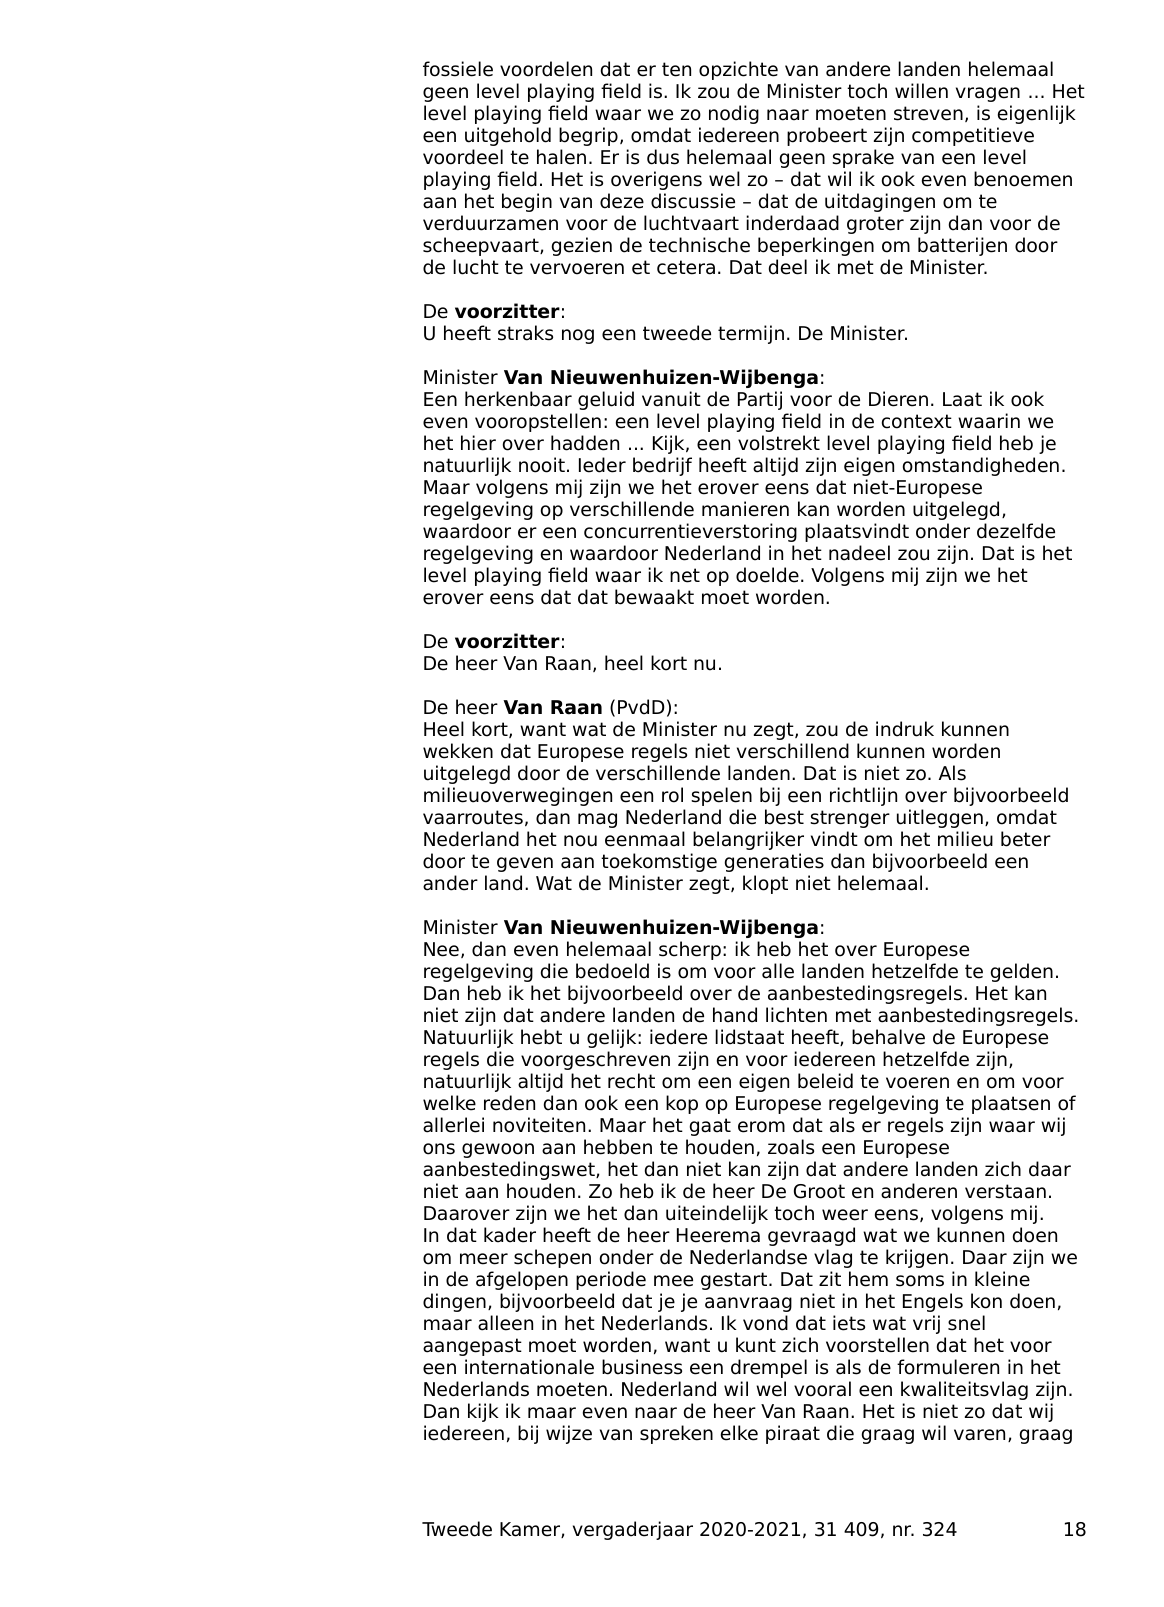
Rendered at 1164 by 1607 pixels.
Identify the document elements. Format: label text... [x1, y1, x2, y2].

text De voorzitter: [422, 301, 1087, 323]
text U heeft straks nog een tweede termijn. De Minister. [422, 323, 1087, 345]
text In dat kader heeft de heer Heerema gevraagd wat we kunnen doen om meer schepen onder de Nederlandse vlag te krijgen. Daar zijn we in de afgelopen periode mee gestart. Dat zit hem soms in kleine dingen, bijvoorbeeld dat je je aanvraag niet in het Engels kon doen, maar alleen in het Nederlands. Ik vond dat iets wat vrij snel aangepast moet worden, want u kunt zich voorstellen dat het voor een internationale business een drempel is als de formuleren in het Nederlands moeten. Nederland wil wel vooral een kwaliteitsvlag zijn. Dan kijk ik maar even naar de heer Van Raan. Het is niet zo dat wij iedereen, bij wijze van spreken elke piraat die graag wil varen, graag [422, 1225, 1087, 1445]
text Heel kort, want wat de Minister nu zegt, zou de indruk kunnen wekken dat Europese regels niet verschillend kunnen worden uitgelegd door de verschillende landen. Dat is niet zo. Als milieuoverwegingen een rol spelen bij een richtlijn over bijvoorbeeld vaarroutes, dan mag Nederland die best strenger uitleggen, omdat Nederland het nou eenmaal belangrijker vindt om het milieu beter door te geven aan toekomstige generaties dan bijvoorbeeld een ander land. Wat de Minister zegt, klopt niet helemaal. [422, 719, 1087, 895]
text Nee, dan even helemaal scherp: ik heb het over Europese regelgeving die bedoeld is om voor alle landen hetzelfde te gelden. Dan heb ik het bijvoorbeeld over de aanbestedingsregels. Het kan niet zijn dat andere landen de hand lichten met aanbestedingsregels. Natuurlijk hebt u gelijk: iedere lidstaat heeft, behalve de Europese regels die voorgeschreven zijn en voor iedereen hetzelfde zijn, natuurlijk altijd het recht om een eigen beleid te voeren en om voor welke reden dan ook een kop op Europese regelgeving te plaatsen of allerlei noviteiten. Maar het gaat erom dat als er regels zijn waar wij ons gewoon aan hebben te houden, zoals een Europese aanbestedingswet, het dan niet kan zijn dat andere landen zich daar niet aan houden. Zo heb ik de heer De Groot en anderen verstaan. Daarover zijn we het dan uiteindelijk toch weer eens, volgens mij. [422, 939, 1087, 1225]
text Minister Van Nieuwenhuizen-Wijbenga: [422, 367, 1087, 389]
text De heer Van Raan, heel kort nu. [422, 653, 1087, 675]
text fossiele voordelen dat er ten opzichte van andere landen helemaal geen level playing field is. Ik zou de Minister toch willen vragen ... Het level playing field waar we zo nodig naar moeten streven, is eigenlijk een uitgehold begrip, omdat iedereen probeert zijn competitieve voordeel te halen. Er is dus helemaal geen sprake van een level playing field. Het is overigens wel zo – dat wil ik ook even benoemen aan het begin van deze discussie – dat de uitdagingen om te verduurzamen voor de luchtvaart inderdaad groter zijn dan voor de scheepvaart, gezien de technische beperkingen om batterijen door de lucht te vervoeren et cetera. Dat deel ik met de Minister. [422, 59, 1087, 279]
text De voorzitter: [422, 631, 1087, 653]
text De heer Van Raan (PvdD): [422, 697, 1087, 719]
text Minister Van Nieuwenhuizen-Wijbenga: [422, 917, 1087, 939]
text Een herkenbaar geluid vanuit de Partij voor de Dieren. Laat ik ook even vooropstellen: een level playing field in de context waarin we het hier over hadden ... Kijk, een volstrekt level playing field heb je natuurlijk nooit. Ieder bedrijf heeft altijd zijn eigen omstandigheden. Maar volgens mij zijn we het erover eens dat niet-Europese regelgeving op verschillende manieren kan worden uitgelegd, waardoor er een concurrentieverstoring plaatsvindt onder dezelfde regelgeving en waardoor Nederland in het nadeel zou zijn. Dat is het level playing field waar ik net op doelde. Volgens mij zijn we het erover eens dat dat bewaakt moet worden. [422, 389, 1087, 609]
